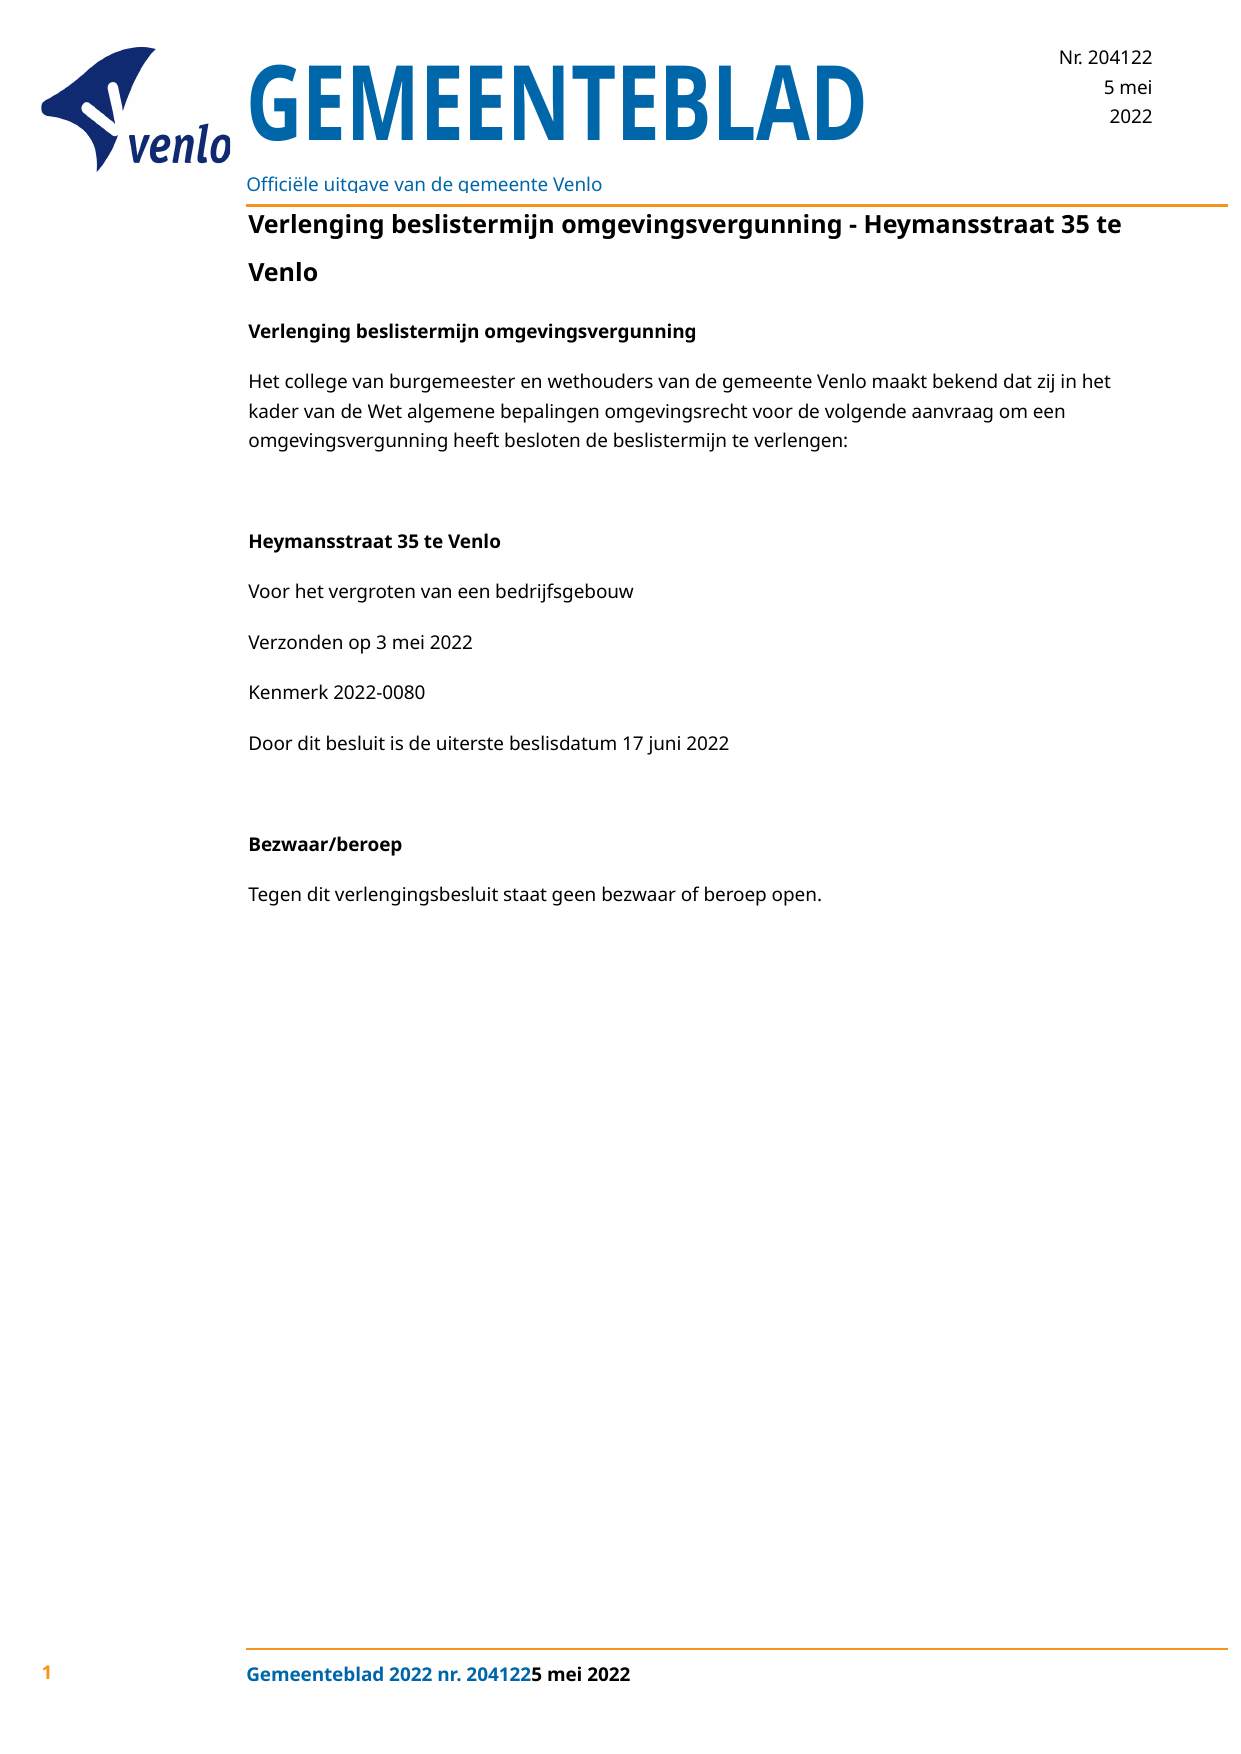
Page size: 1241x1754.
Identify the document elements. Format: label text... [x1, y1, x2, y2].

text Heymansstraat 35 te Venlo [248, 528, 1152, 554]
text Door dit besluit is de uiterste beslisdatum 17 juni 2022 [248, 730, 1152, 756]
picture [41, 47, 231, 172]
text Tegen dit verlengingsbesluit staat geen bezwaar of beroep open. [248, 881, 1152, 907]
text Kenmerk 2022-0080 [248, 679, 1152, 705]
text Verlenging beslistermijn omgevingsvergunning - Heymansstraat 35 te Venlo [248, 207, 1152, 288]
text Verlenging beslistermijn omgevingsvergunning [248, 318, 1152, 344]
text Bezwaar/beroep [248, 831, 1152, 857]
text Voor het vergroten van een bedrijfsgebouw [248, 579, 1152, 604]
text Het college van burgemeester en wethouders van de gemeente Venlo maakt bekend dat zij in het kader van de Wet algemene bepalingen omgevingsrecht voor de volgende aanvraag om een omgevingsvergunning heeft besloten de beslistermijn te verlengen: [248, 368, 1152, 453]
text Verzonden op 3 mei 2022 [248, 629, 1152, 655]
